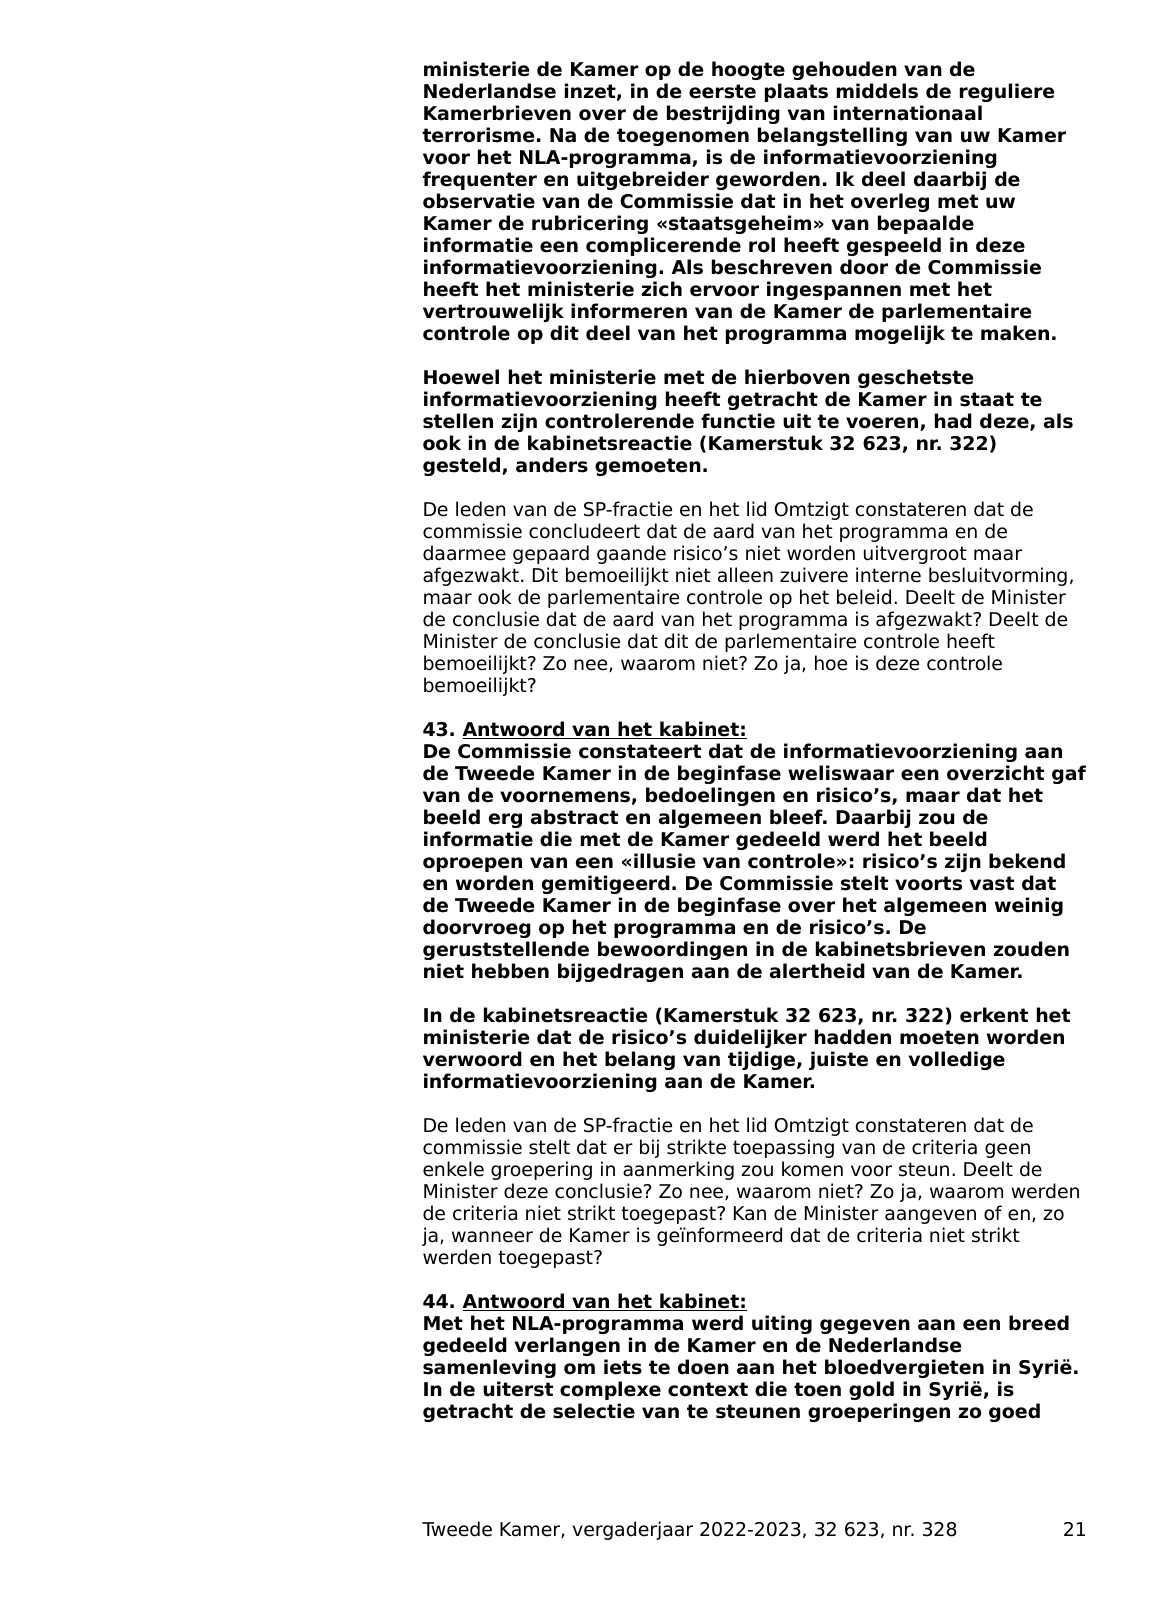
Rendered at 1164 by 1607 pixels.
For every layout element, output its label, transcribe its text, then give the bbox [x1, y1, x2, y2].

text 44. Antwoord van het kabinet: [422, 1291, 1087, 1313]
text De leden van de SP-fractie en het lid Omtzigt constateren dat de commissie concludeert dat de aard van het programma en de daarmee gepaard gaande risico’s niet worden uitvergroot maar afgezwakt. Dit bemoeilijkt niet alleen zuivere interne besluitvorming, maar ook de parlementaire controle op het beleid. Deelt de Minister de conclusie dat de aard van het programma is afgezwakt? Deelt de Minister de conclusie dat dit de parlementaire controle heeft bemoeilijkt? Zo nee, waarom niet? Zo ja, hoe is deze controle bemoeilijkt? [422, 499, 1087, 697]
text Hoewel het ministerie met de hierboven geschetste informatievoorziening heeft getracht de Kamer in staat te stellen zijn controlerende functie uit te voeren, had deze, als ook in de kabinetsreactie (Kamerstuk 32 623, nr. 322) gesteld, anders gemoeten. [422, 367, 1087, 477]
text ministerie de Kamer op de hoogte gehouden van de Nederlandse inzet, in de eerste plaats middels de reguliere Kamerbrieven over de bestrijding van internationaal terrorisme. Na de toegenomen belangstelling van uw Kamer voor het NLA-programma, is de informatievoorziening frequenter en uitgebreider geworden. Ik deel daarbij de observatie van de Commissie dat in het overleg met uw Kamer de rubricering «staatsgeheim» van bepaalde informatie een complicerende rol heeft gespeeld in deze informatievoorziening. Als beschreven door de Commissie heeft het ministerie zich ervoor ingespannen met het vertrouwelijk informeren van de Kamer de parlementaire controle op dit deel van het programma mogelijk te maken. [422, 59, 1087, 345]
text De leden van de SP-fractie en het lid Omtzigt constateren dat de commissie stelt dat er bij strikte toepassing van de criteria geen enkele groepering in aanmerking zou komen voor steun. Deelt de Minister deze conclusie? Zo nee, waarom niet? Zo ja, waarom werden de criteria niet strikt toegepast? Kan de Minister aangeven of en, zo ja, wanneer de Kamer is geïnformeerd dat de criteria niet strikt werden toegepast? [422, 1115, 1087, 1269]
text In de kabinetsreactie (Kamerstuk 32 623, nr. 322) erkent het ministerie dat de risico’s duidelijker hadden moeten worden verwoord en het belang van tijdige, juiste en volledige informatievoorziening aan de Kamer. [422, 1005, 1087, 1093]
text De Commissie constateert dat de informatievoorziening aan de Tweede Kamer in de beginfase weliswaar een overzicht gaf van de voornemens, bedoelingen en risico’s, maar dat het beeld erg abstract en algemeen bleef. Daarbij zou de informatie die met de Kamer gedeeld werd het beeld oproepen van een «illusie van controle»: risico’s zijn bekend en worden gemitigeerd. De Commissie stelt voorts vast dat de Tweede Kamer in de beginfase over het algemeen weinig doorvroeg op het programma en de risico’s. De geruststellende bewoordingen in de kabinetsbrieven zouden niet hebben bijgedragen aan de alertheid van de Kamer. [422, 741, 1087, 983]
text Met het NLA-programma werd uiting gegeven aan een breed gedeeld verlangen in de Kamer en de Nederlandse samenleving om iets te doen aan het bloedvergieten in Syrië. In de uiterst complexe context die toen gold in Syrië, is getracht de selectie van te steunen groeperingen zo goed [422, 1313, 1087, 1423]
text 43. Antwoord van het kabinet: [422, 719, 1087, 741]
